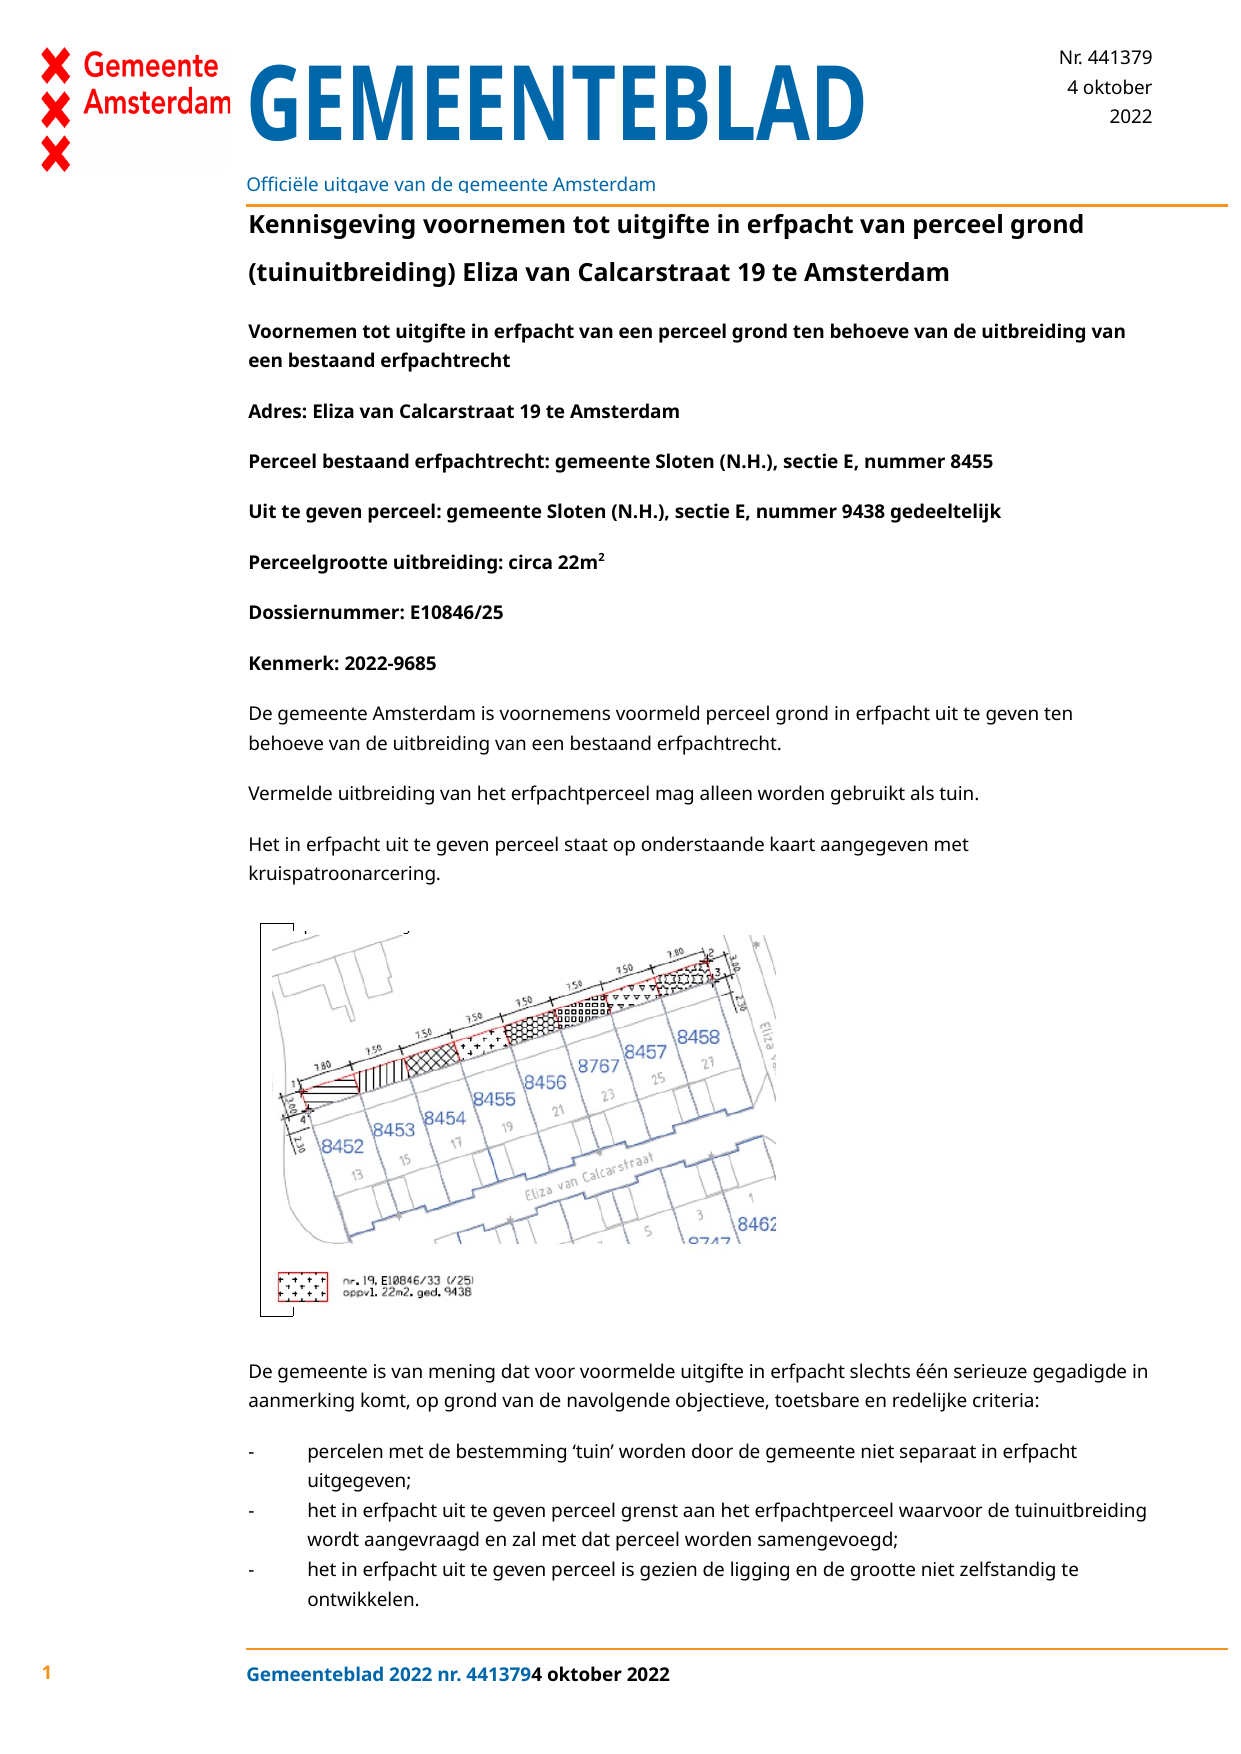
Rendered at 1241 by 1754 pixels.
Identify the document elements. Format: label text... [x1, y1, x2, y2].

text Uit te geven perceel: gemeente Sloten (N.H.), sectie E, nummer 9438 gedeeltelijk [248, 499, 1152, 524]
text Dossiernummer: E10846/25 [248, 599, 1152, 625]
text Het in erfpacht uit te geven perceel staat op onderstaande kaart aangegeven met kruispatroonarcering. [248, 831, 1152, 886]
text Voornemen tot uitgifte in erfpacht van een perceel grond ten behoeve van de uitbreiding van een bestaand erfpachtrecht [248, 318, 1152, 373]
picture [41, 47, 231, 172]
text Vermelde uitbreiding van het erfpachtperceel mag alleen worden gebruikt als tuin. [248, 780, 1152, 806]
text Perceel bestaand erfpachtrecht: gemeente Sloten (N.H.), sectie E, nummer 8455 [248, 448, 1152, 474]
picture [268, 931, 860, 1307]
text De gemeente is van mening dat voor voormelde uitgifte in erfpacht slechts één serieuze gegadigde in aanmerking komt, op grond van de navolgende objectieve, toetsbare en redelijke criteria: [248, 1358, 1152, 1413]
text De gemeente Amsterdam is voornemens voormeld perceel grond in erfpacht uit te geven ten behoeve van de uitbreiding van een bestaand erfpachtrecht. [248, 700, 1152, 756]
list percelen met de bestemming ‘tuin’ worden door de gemeente niet separaat in erfpacht uitgegeven; [248, 1438, 1152, 1493]
list het in erfpacht uit te geven perceel is gezien de ligging en de grootte niet zelfstandig te ontwikkelen. [248, 1556, 1152, 1611]
text Perceelgrootte uitbreiding: circa 22m2 [248, 549, 1152, 575]
text Kenmerk: 2022-9685 [248, 650, 1152, 676]
text Kennisgeving voornemen tot uitgifte in erfpacht van perceel grond (tuinuitbreiding) Eliza van Calcarstraat 19 te Amsterdam [248, 207, 1152, 288]
list het in erfpacht uit te geven perceel grenst aan het erfpachtperceel waarvoor de tuinuitbreiding wordt aangevraagd en zal met dat perceel worden samengevoegd; [248, 1497, 1152, 1552]
text Adres: Eliza van Calcarstraat 19 te Amsterdam [248, 398, 1152, 424]
